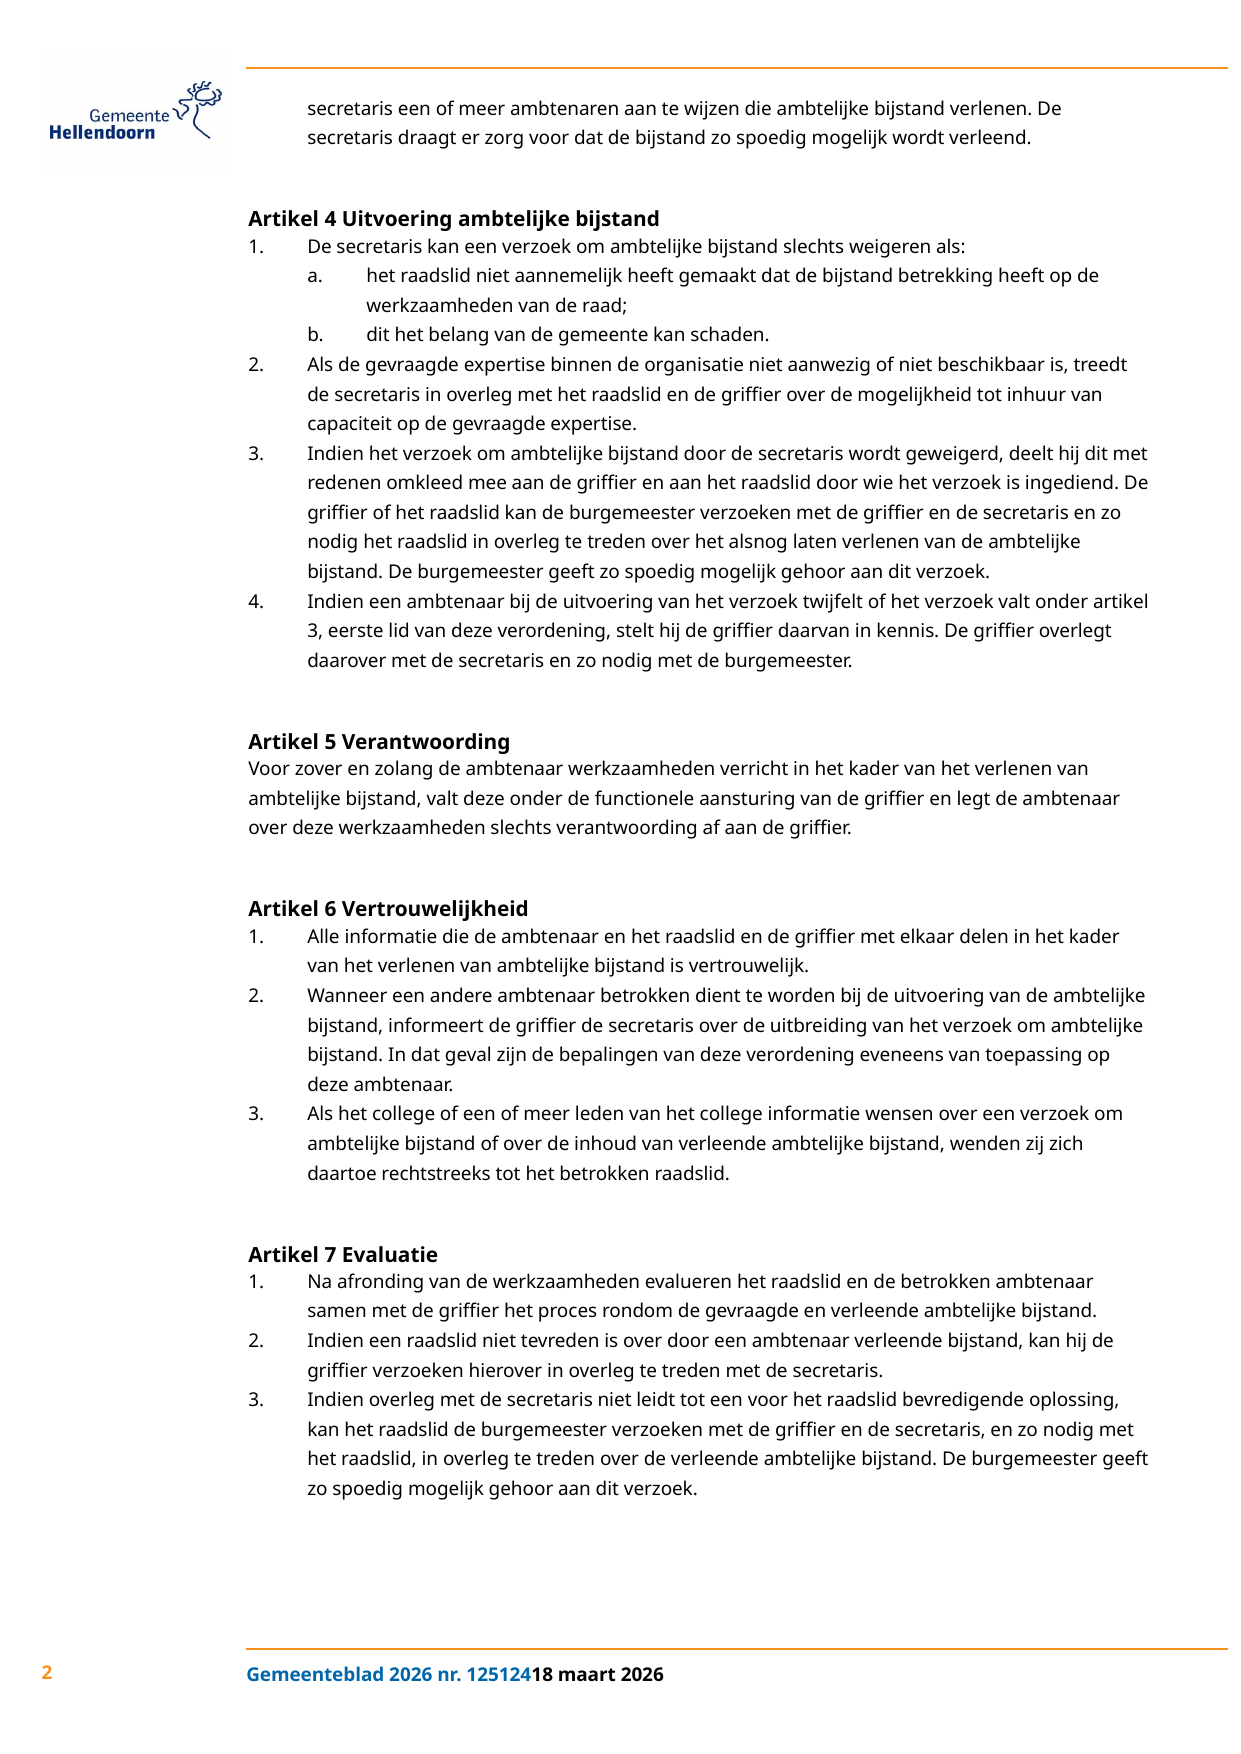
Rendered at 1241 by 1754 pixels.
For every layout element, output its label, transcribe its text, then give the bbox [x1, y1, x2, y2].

list het raadslid niet aannemelijk heeft gemaakt dat de bijstand betrekking heeft op de werkzaamheden van de raad; [307, 262, 1152, 318]
text Voor zover en zolang de ambtenaar werkzaamheden verricht in het kader van het verlenen van ambtelijke bijstand, valt deze onder de functionele aansturing van de griffier en legt de ambtenaar over deze werkzaamheden slechts verantwoording af aan de griffier. [248, 755, 1152, 840]
list dit het belang van de gemeente kan schaden. [307, 322, 1152, 347]
list Indien het verzoek om ambtelijke bijstand door de secretaris wordt geweigerd, deelt hij dit met redenen omkleed mee aan de griffier en aan het raadslid door wie het verzoek is ingediend. De griffier of het raadslid kan de burgemeester verzoeken met de griffier en de secretaris en zo nodig het raadslid in overleg te treden over het alsnog laten verlenen van de ambtelijke bijstand. De burgemeester geeft zo spoedig mogelijk gehoor aan dit verzoek. [248, 440, 1152, 584]
text Artikel 4 Uitvoering ambtelijke bijstand [248, 204, 1152, 233]
list secretaris een of meer ambtenaren aan te wijzen die ambtelijke bijstand verlenen. De secretaris draagt er zorg voor dat de bijstand zo spoedig mogelijk wordt verleend. [248, 95, 1152, 150]
text Artikel 5 Verantwoording [248, 727, 1152, 755]
text Artikel 6 Vertrouwelijkheid [248, 894, 1152, 923]
picture [41, 47, 231, 172]
list Wanneer een andere ambtenaar betrokken dient te worden bij de uitvoering van de ambtelijke bijstand, informeert de griffier de secretaris over de uitbreiding van het verzoek om ambtelijke bijstand. In dat geval zijn de bepalingen van deze verordening eveneens van toepassing op deze ambtenaar. [248, 982, 1152, 1097]
list Indien een ambtenaar bij de uitvoering van het verzoek twijfelt of het verzoek valt onder artikel 3, eerste lid van deze verordening, stelt hij de griffier daarvan in kennis. De griffier overlegt daarover met de secretaris en zo nodig met de burgemeester. [248, 588, 1152, 673]
list Als de gevraagde expertise binnen de organisatie niet aanwezig of niet beschikbaar is, treedt de secretaris in overleg met het raadslid en de griffier over de mogelijkheid tot inhuur van capaciteit op de gevraagde expertise. [248, 351, 1152, 436]
list Alle informatie die de ambtenaar en het raadslid en de griffier met elkaar delen in het kader van het verlenen van ambtelijke bijstand is vertrouwelijk. [248, 923, 1152, 978]
text Artikel 7 Evaluatie [248, 1240, 1152, 1268]
list Indien overleg met de secretaris niet leidt tot een voor het raadslid bevredigende oplossing, kan het raadslid de burgemeester verzoeken met de griffier en de secretaris, en zo nodig met het raadslid, in overleg te treden over de verleende ambtelijke bijstand. De burgemeester geeft zo spoedig mogelijk gehoor aan dit verzoek. [248, 1386, 1152, 1501]
list Na afronding van de werkzaamheden evalueren het raadslid en de betrokken ambtenaar samen met de griffier het proces rondom de gevraagde en verleende ambtelijke bijstand. [248, 1268, 1152, 1323]
list Als het college of een of meer leden van het college informatie wensen over een verzoek om ambtelijke bijstand of over de inhoud van verleende ambtelijke bijstand, wenden zij zich daartoe rechtstreeks tot het betrokken raadslid. [248, 1101, 1152, 1185]
list De secretaris kan een verzoek om ambtelijke bijstand slechts weigeren als: [248, 233, 1152, 258]
list Indien een raadslid niet tevreden is over door een ambtenaar verleende bijstand, kan hij de griffier verzoeken hierover in overleg te treden met de secretaris. [248, 1327, 1152, 1383]
